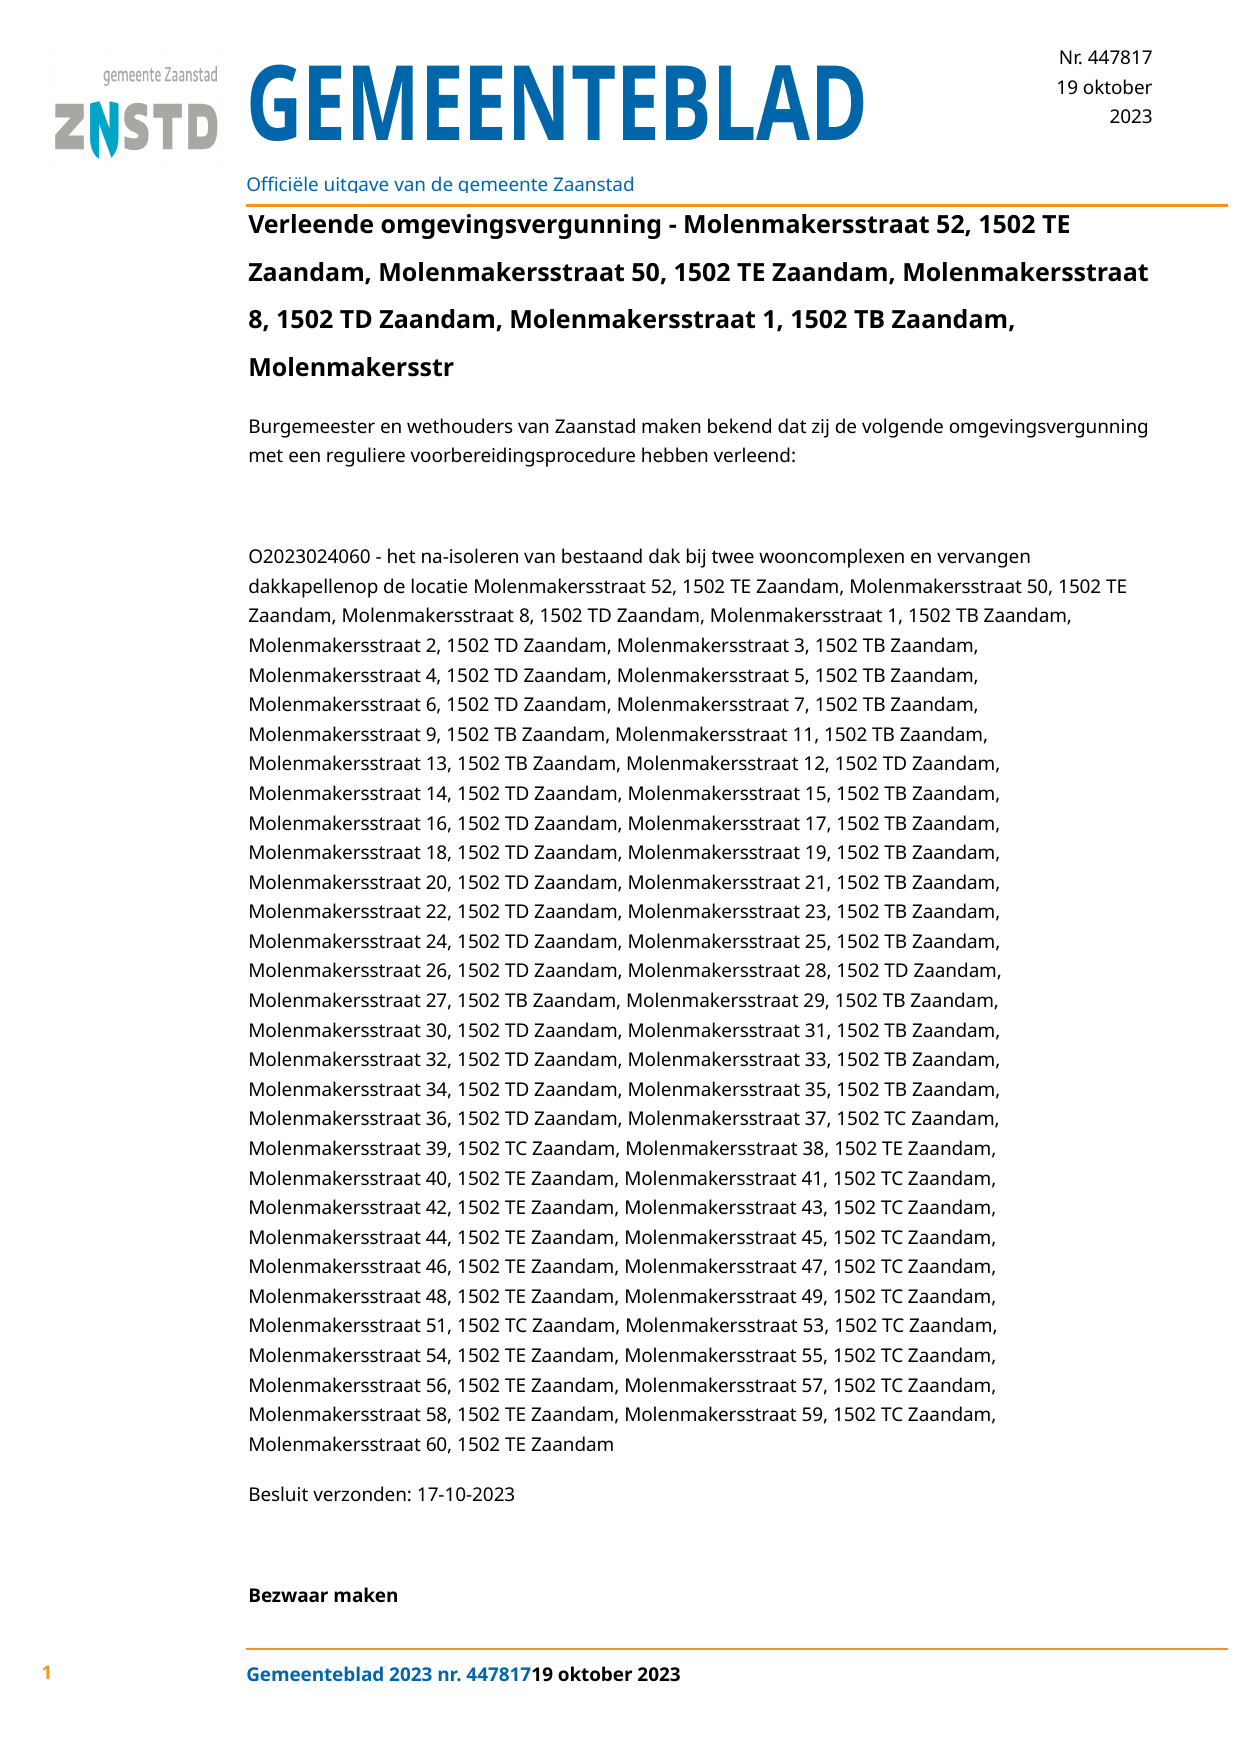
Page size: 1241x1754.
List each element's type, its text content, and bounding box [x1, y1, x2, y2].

text O2023024060 - het na-isoleren van bestaand dak bij twee wooncomplexen en vervangen dakkapellenop de locatie Molenmakersstraat 52, 1502 TE Zaandam, Molenmakersstraat 50, 1502 TE Zaandam, Molenmakersstraat 8, 1502 TD Zaandam, Molenmakersstraat 1, 1502 TB Zaandam, Molenmakersstraat 2, 1502 TD Zaandam, Molenmakersstraat 3, 1502 TB Zaandam, Molenmakersstraat 4, 1502 TD Zaandam, Molenmakersstraat 5, 1502 TB Zaandam, Molenmakersstraat 6, 1502 TD Zaandam, Molenmakersstraat 7, 1502 TB Zaandam, Molenmakersstraat 9, 1502 TB Zaandam, Molenmakersstraat 11, 1502 TB Zaandam, Molenmakersstraat 13, 1502 TB Zaandam, Molenmakersstraat 12, 1502 TD Zaandam, Molenmakersstraat 14, 1502 TD Zaandam, Molenmakersstraat 15, 1502 TB Zaandam, Molenmakersstraat 16, 1502 TD Zaandam, Molenmakersstraat 17, 1502 TB Zaandam, Molenmakersstraat 18, 1502 TD Zaandam, Molenmakersstraat 19, 1502 TB Zaandam, Molenmakersstraat 20, 1502 TD Zaandam, Molenmakersstraat 21, 1502 TB Zaandam, Molenmakersstraat 22, 1502 TD Zaandam, Molenmakersstraat 23, 1502 TB Zaandam, Molenmakersstraat 24, 1502 TD Zaandam, Molenmakersstraat 25, 1502 TB Zaandam, Molenmakersstraat 26, 1502 TD Zaandam, Molenmakersstraat 28, 1502 TD Zaandam, Molenmakersstraat 27, 1502 TB Zaandam, Molenmakersstraat 29, 1502 TB Zaandam, Molenmakersstraat 30, 1502 TD Zaandam, Molenmakersstraat 31, 1502 TB Zaandam, Molenmakersstraat 32, 1502 TD Zaandam, Molenmakersstraat 33, 1502 TB Zaandam, Molenmakersstraat 34, 1502 TD Zaandam, Molenmakersstraat 35, 1502 TB Zaandam, Molenmakersstraat 36, 1502 TD Zaandam, Molenmakersstraat 37, 1502 TC Zaandam, Molenmakersstraat 39, 1502 TC Zaandam, Molenmakersstraat 38, 1502 TE Zaandam, Molenmakersstraat 40, 1502 TE Zaandam, Molenmakersstraat 41, 1502 TC Zaandam, Molenmakersstraat 42, 1502 TE Zaandam, Molenmakersstraat 43, 1502 TC Zaandam, Molenmakersstraat 44, 1502 TE Zaandam, Molenmakersstraat 45, 1502 TC Zaandam, Molenmakersstraat 46, 1502 TE Zaandam, Molenmakersstraat 47, 1502 TC Zaandam, Molenmakersstraat 48, 1502 TE Zaandam, Molenmakersstraat 49, 1502 TC Zaandam, Molenmakersstraat 51, 1502 TC Zaandam, Molenmakersstraat 53, 1502 TC Zaandam, Molenmakersstraat 54, 1502 TE Zaandam, Molenmakersstraat 55, 1502 TC Zaandam, Molenmakersstraat 56, 1502 TE Zaandam, Molenmakersstraat 57, 1502 TC Zaandam, Molenmakersstraat 58, 1502 TE Zaandam, Molenmakersstraat 59, 1502 TC Zaandam, Molenmakersstraat 60, 1502 TE Zaandam [248, 543, 1152, 1457]
text Besluit verzonden: 17-10-2023 [248, 1481, 1152, 1507]
text Burgemeester en wethouders van Zaanstad maken bekend dat zij de volgende omgevingsvergunning met een reguliere voorbereidingsprocedure hebben verleend: [248, 413, 1152, 468]
picture [41, 47, 231, 172]
text Verleende omgevingsvergunning - Molenmakersstraat 52, 1502 TE Zaandam, Molenmakersstraat 50, 1502 TE Zaandam, Molenmakersstraat 8, 1502 TD Zaandam, Molenmakersstraat 1, 1502 TB Zaandam, Molenmakersstr [248, 207, 1152, 384]
text Bezwaar maken [248, 1582, 1152, 1608]
